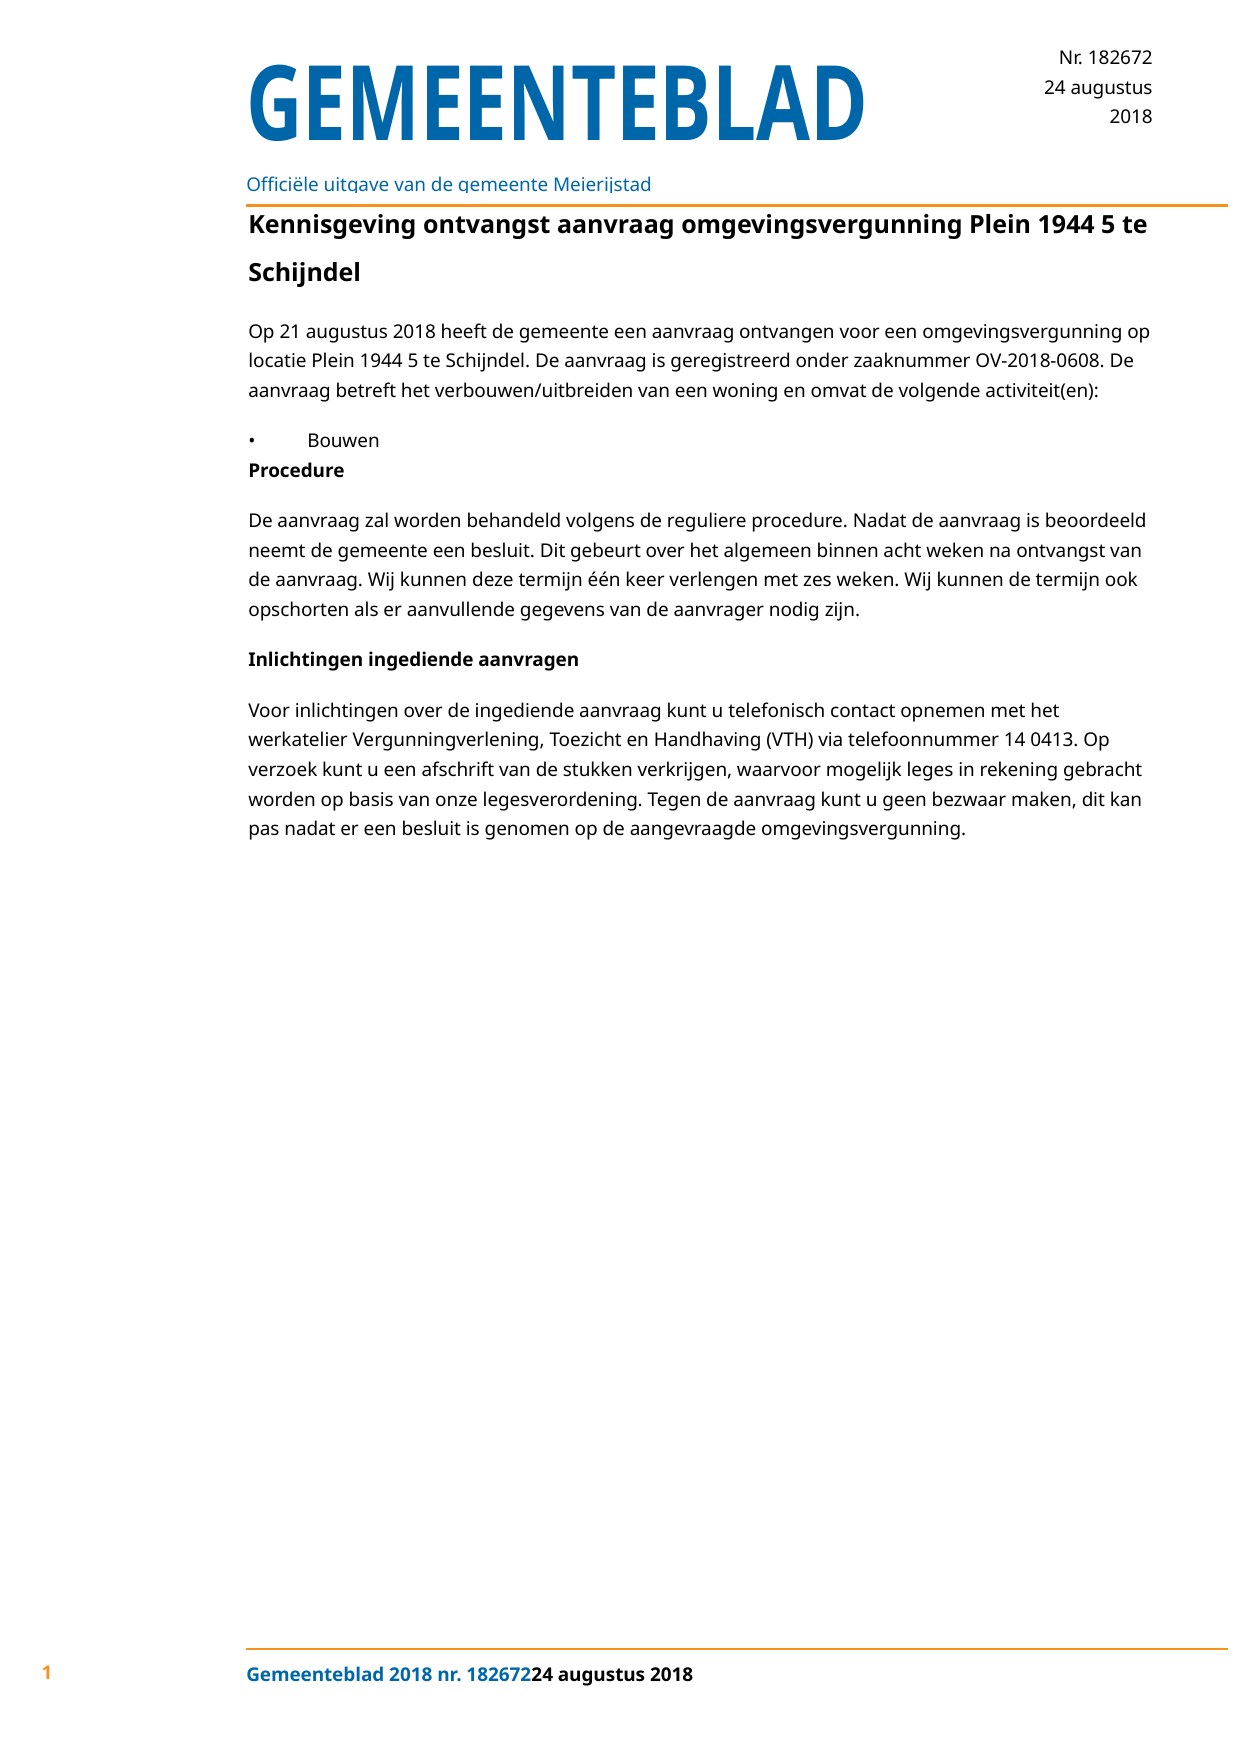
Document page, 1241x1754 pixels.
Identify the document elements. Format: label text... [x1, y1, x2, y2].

text De aanvraag zal worden behandeld volgens de reguliere procedure. Nadat de aanvraag is beoordeeld neemt de gemeente een besluit. Dit gebeurt over het algemeen binnen acht weken na ontvangst van de aanvraag. Wij kunnen deze termijn één keer verlengen met zes weken. Wij kunnen de termijn ook opschorten als er aanvullende gegevens van de aanvrager nodig zijn. [248, 507, 1152, 622]
list Bouwen [248, 427, 1152, 453]
text Voor inlichtingen over de ingediende aanvraag kunt u telefonisch contact opnemen met het werkatelier Vergunningverlening, Toezicht en Handhaving (VTH) via telefoonnummer 14 0413. Op verzoek kunt u een afschrift van de stukken verkrijgen, waarvoor mogelijk leges in rekening gebracht worden op basis van onze legesverordening. Tegen de aanvraag kunt u geen bezwaar maken, dit kan pas nadat er een besluit is genomen op de aangevraagde omgevingsvergunning. [248, 697, 1152, 841]
text Procedure [248, 457, 1152, 483]
picture [41, 47, 231, 172]
text Kennisgeving ontvangst aanvraag omgevingsvergunning Plein 1944 5 te Schijndel [248, 207, 1152, 288]
text Op 21 augustus 2018 heeft de gemeente een aanvraag ontvangen voor een omgevingsvergunning op locatie Plein 1944 5 te Schijndel. De aanvraag is geregistreerd onder zaaknummer OV-2018-0608. De aanvraag betreft het verbouwen/uitbreiden van een woning en omvat de volgende activiteit(en): [248, 318, 1152, 403]
text Inlichtingen ingediende aanvragen [248, 647, 1152, 672]
